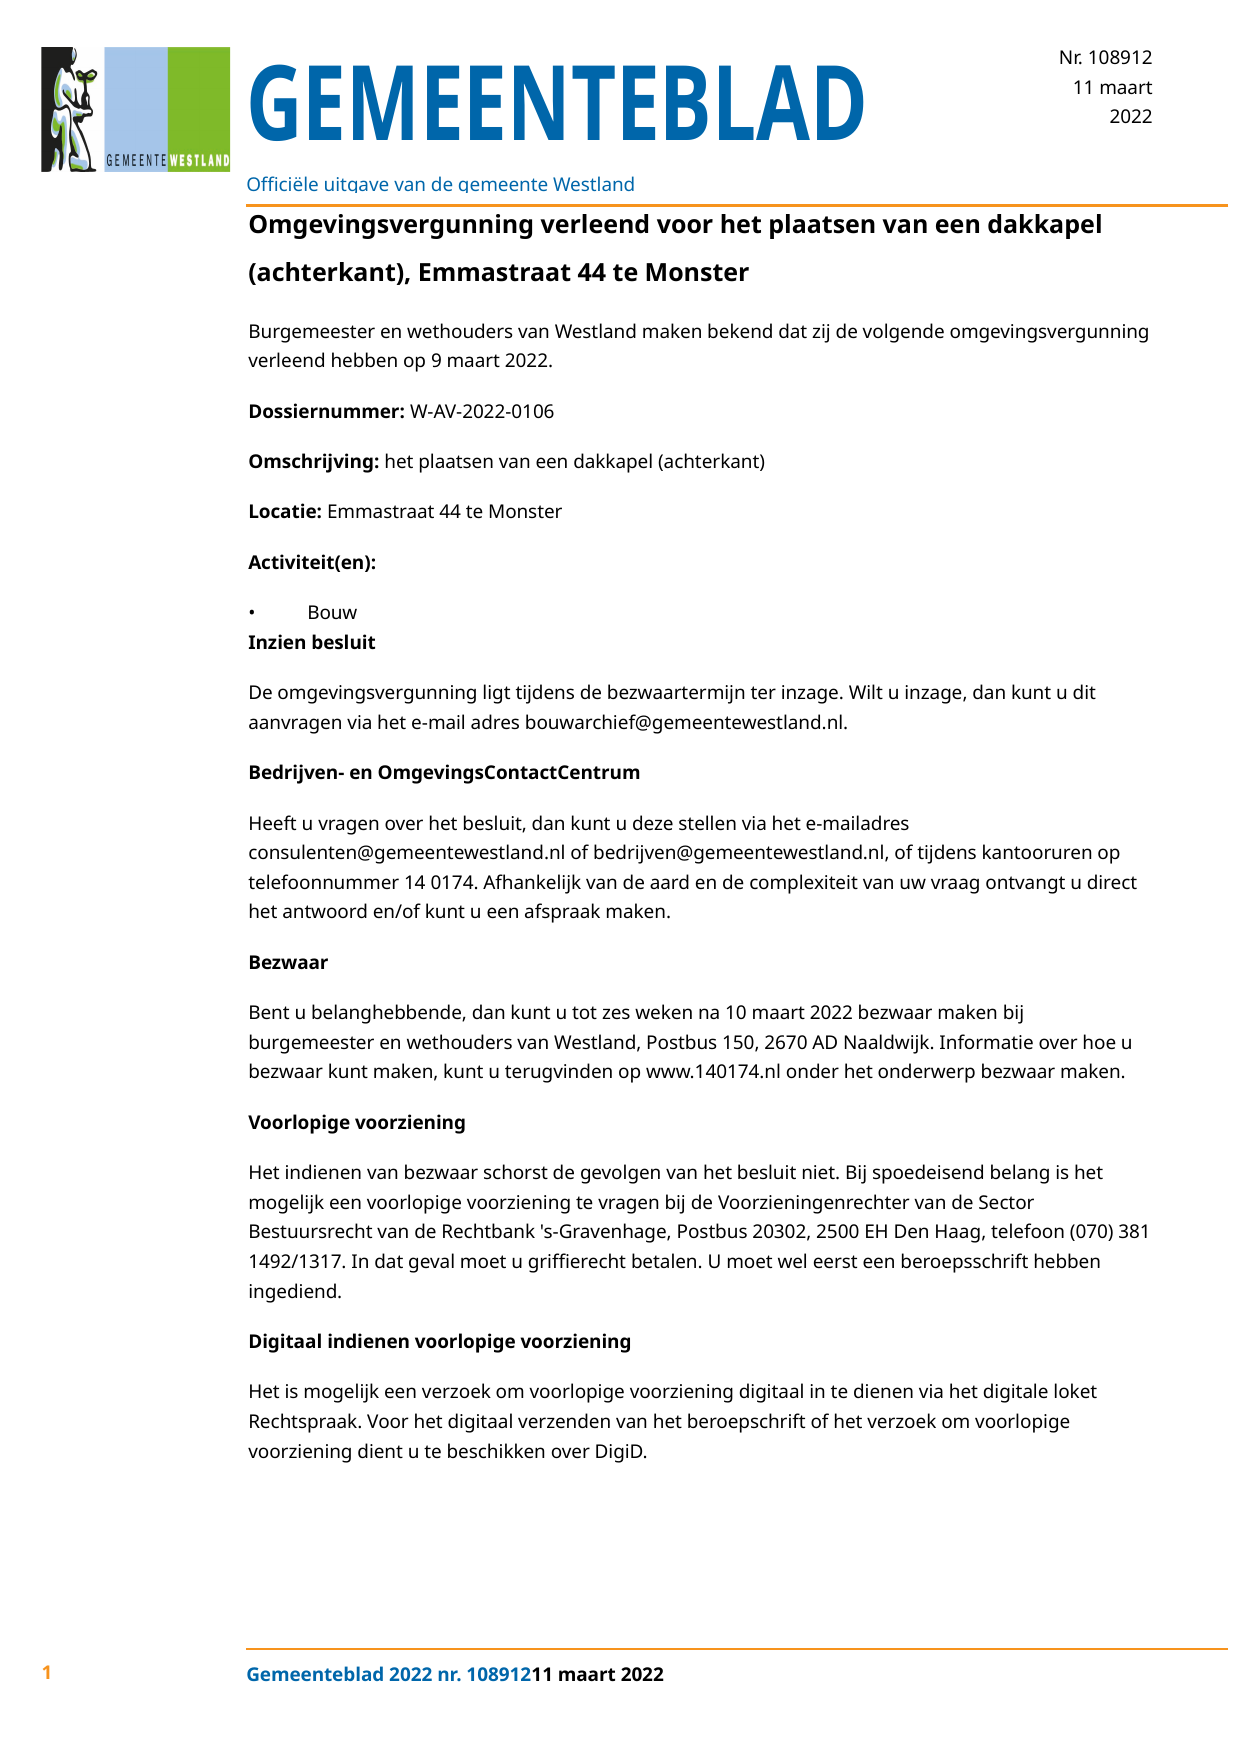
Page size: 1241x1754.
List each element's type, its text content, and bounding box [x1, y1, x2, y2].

text Het indienen van bezwaar schorst de gevolgen van het besluit niet. Bij spoedeisend belang is het mogelijk een voorlopige voorziening te vragen bij de Voorzieningenrechter van de Sector Bestuursrecht van de Rechtbank 's-Gravenhage, Postbus 20302, 2500 EH Den Haag, telefoon (070) 381 1492/1317. In dat geval moet u griffierecht betalen. U moet wel eerst een beroepsschrift hebben ingediend. [248, 1159, 1152, 1304]
text Bezwaar [248, 949, 1152, 975]
text Digitaal indienen voorlopige voorziening [248, 1328, 1152, 1354]
text De omgevingsvergunning ligt tijdens de bezwaartermijn ter inzage. Wilt u inzage, dan kunt u dit aanvragen via het e-mail adres bouwarchief@gemeentewestland.nl. [248, 679, 1152, 735]
text Dossiernummer: W-AV-2022-0106 [248, 398, 1152, 424]
text Bent u belanghebbende, dan kunt u tot zes weken na 10 maart 2022 bezwaar maken bij burgemeester en wethouders van Westland, Postbus 150, 2670 AD Naaldwijk. Informatie over hoe u bezwaar kunt maken, kunt u terugvinden op www.140174.nl onder het onderwerp bezwaar maken. [248, 999, 1152, 1084]
text Voorlopige voorziening [248, 1109, 1152, 1135]
text Bedrijven- en OmgevingsContactCentrum [248, 759, 1152, 785]
picture [41, 47, 231, 172]
text Burgemeester en wethouders van Westland maken bekend dat zij de volgende omgevingsvergunning verleend hebben op 9 maart 2022. [248, 318, 1152, 373]
text Activiteit(en): [248, 549, 1152, 575]
text Omschrijving: het plaatsen van een dakkapel (achterkant) [248, 448, 1152, 474]
text Locatie: Emmastraat 44 te Monster [248, 499, 1152, 524]
list Bouw [248, 599, 1152, 625]
text Heeft u vragen over het besluit, dan kunt u deze stellen via het e-mailadres consulenten@gemeentewestland.nl of bedrijven@gemeentewestland.nl, of tijdens kantooruren op telefoonnummer 14 0174. Afhankelijk van de aard en de complexiteit van uw vraag ontvangt u direct het antwoord en/of kunt u een afspraak maken. [248, 810, 1152, 924]
text Inzien besluit [248, 629, 1152, 655]
text Het is mogelijk een verzoek om voorlopige voorziening digitaal in te dienen via het digitale loket Rechtspraak. Voor het digitaal verzenden van het beroepschrift of het verzoek om voorlopige voorziening dient u te beschikken over DigiD. [248, 1379, 1152, 1464]
text Omgevingsvergunning verleend voor het plaatsen van een dakkapel (achterkant), Emmastraat 44 te Monster [248, 207, 1152, 288]
